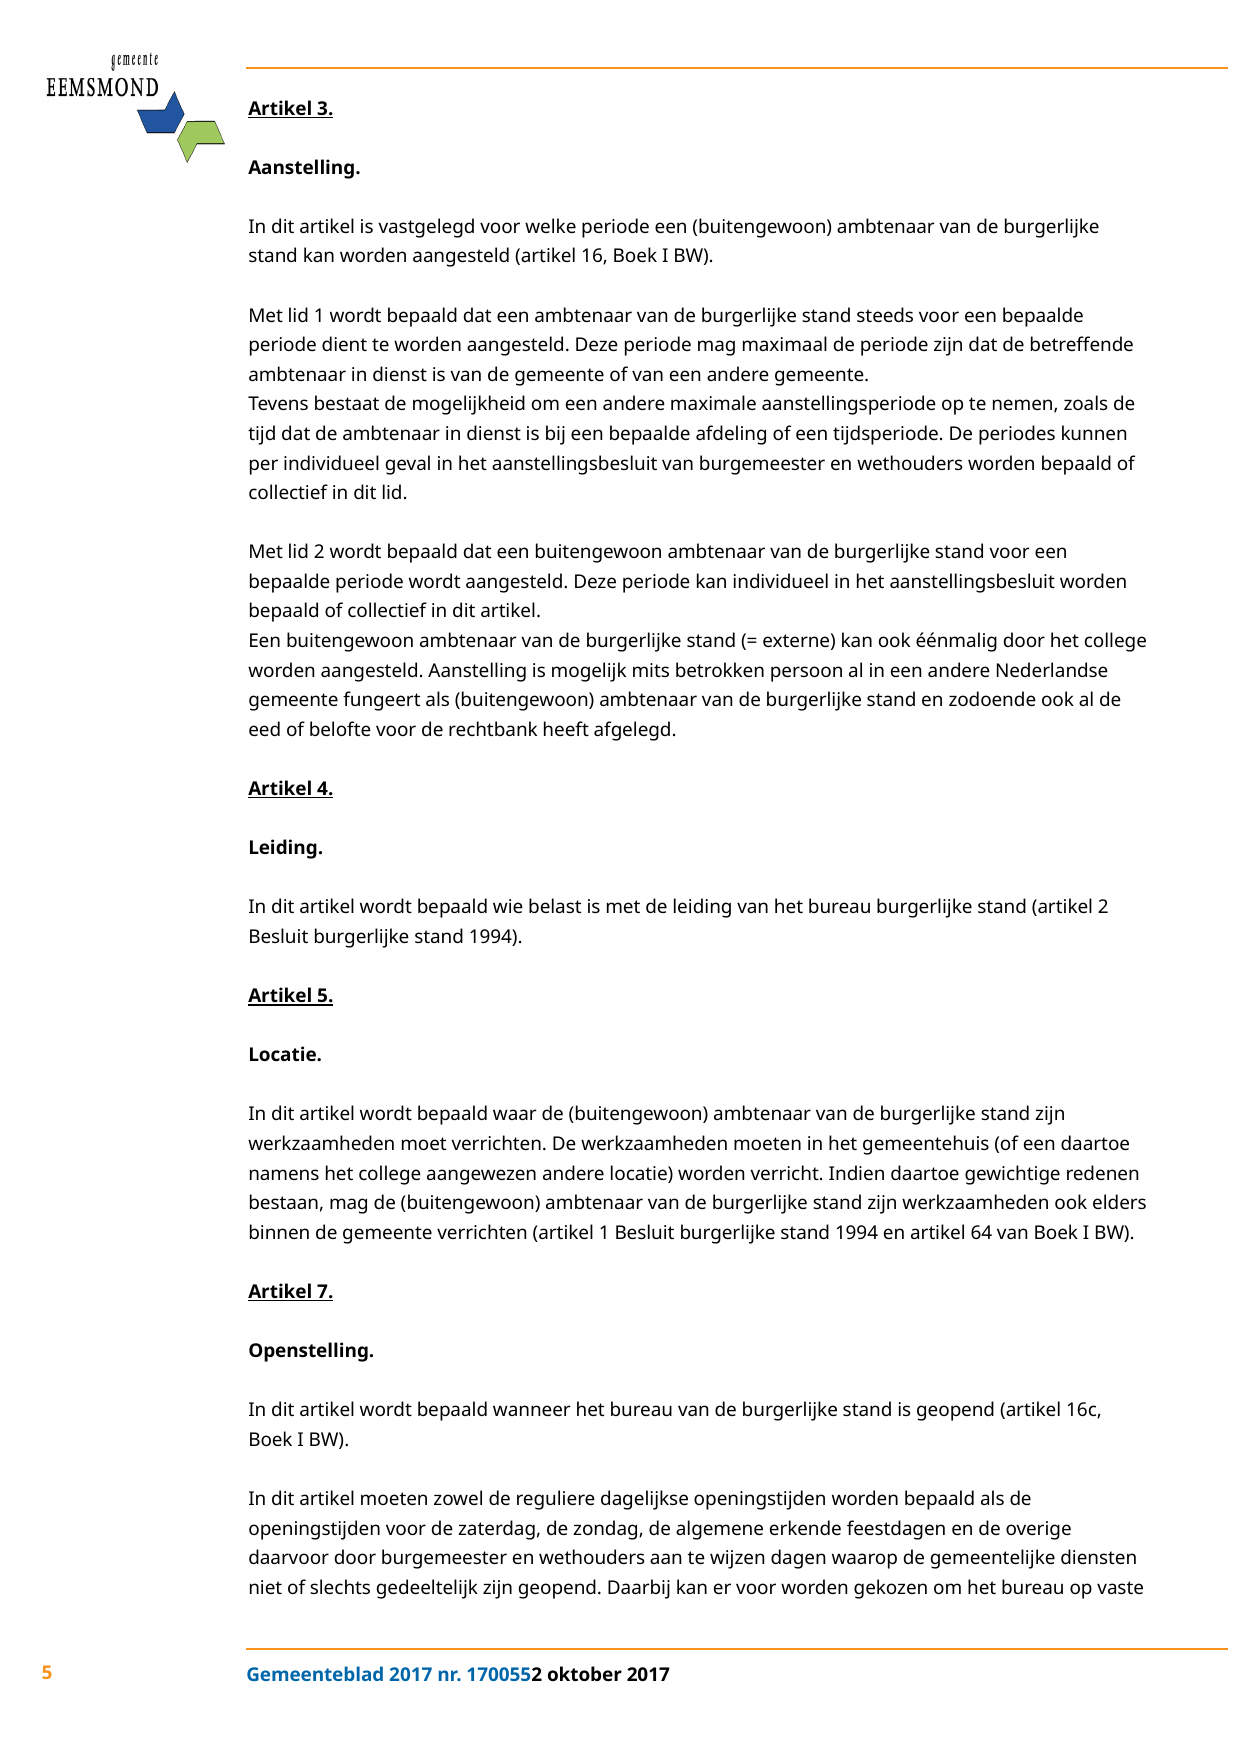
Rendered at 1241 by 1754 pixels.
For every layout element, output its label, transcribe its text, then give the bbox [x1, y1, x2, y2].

text Locatie. [248, 1041, 1152, 1067]
text Met lid 1 wordt bepaald dat een ambtenaar van de burgerlijke stand steeds voor een bepaalde periode dient te worden aangesteld. Deze periode mag maximaal de periode zijn dat de betreffende ambtenaar in dienst is van de gemeente of van een andere gemeente. [248, 302, 1152, 387]
text Artikel 7. [248, 1278, 1152, 1304]
text Aanstelling. [248, 154, 1152, 180]
text Boek I BW). [248, 1426, 1152, 1452]
text In dit artikel moeten zowel de reguliere dagelijkse openingstijden worden bepaald als de openingstijden voor de zaterdag, de zondag, de algemene erkende feestdagen en de overige daarvoor door burgemeester en wethouders aan te wijzen dagen waarop de gemeentelijke diensten niet of slechts gedeeltelijk zijn geopend. Daarbij kan er voor worden gekozen om het bureau op vaste [248, 1485, 1152, 1600]
text Openstelling. [248, 1337, 1152, 1363]
text Artikel 3. [248, 95, 1152, 121]
text Artikel 5. [248, 982, 1152, 1008]
text In dit artikel wordt bepaald waar de (buitengewoon) ambtenaar van de burgerlijke stand zijn werkzaamheden moet verrichten. De werkzaamheden moeten in het gemeentehuis (of een daartoe namens het college aangewezen andere locatie) worden verricht. Indien daartoe gewichtige redenen bestaan, mag de (buitengewoon) ambtenaar van de burgerlijke stand zijn werkzaamheden ook elders binnen de gemeente verrichten (artikel 1 Besluit burgerlijke stand 1994 en artikel 64 van Boek I BW). [248, 1101, 1152, 1245]
text Met lid 2 wordt bepaald dat een buitengewoon ambtenaar van de burgerlijke stand voor een bepaalde periode wordt aangesteld. Deze periode kan individueel in het aanstellingsbesluit worden bepaald of collectief in dit artikel. [248, 538, 1152, 623]
text In dit artikel wordt bepaald wie belast is met de leiding van het bureau burgerlijke stand (artikel 2 Besluit burgerlijke stand 1994). [248, 893, 1152, 949]
text In dit artikel wordt bepaald wanneer het bureau van de burgerlijke stand is geopend (artikel 16c, [248, 1396, 1152, 1422]
text Leiding. [248, 834, 1152, 860]
text Tevens bestaat de mogelijkheid om een andere maximale aanstellingsperiode op te nemen, zoals de tijd dat de ambtenaar in dienst is bij een bepaalde afdeling of een tijdsperiode. De periodes kunnen per individueel geval in het aanstellingsbesluit van burgemeester en wethouders worden bepaald of collectief in dit lid. [248, 391, 1152, 505]
picture [41, 47, 231, 172]
text In dit artikel is vastgelegd voor welke periode een (buitengewoon) ambtenaar van de burgerlijke stand kan worden aangesteld (artikel 16, Boek I BW). [248, 213, 1152, 268]
text Een buitengewoon ambtenaar van de burgerlijke stand (= externe) kan ook éénmalig door het college worden aangesteld. Aanstelling is mogelijk mits betrokken persoon al in een andere Nederlandse gemeente fungeert als (buitengewoon) ambtenaar van de burgerlijke stand en zodoende ook al de eed of belofte voor de rechtbank heeft afgelegd. [248, 627, 1152, 742]
text Artikel 4. [248, 775, 1152, 801]
